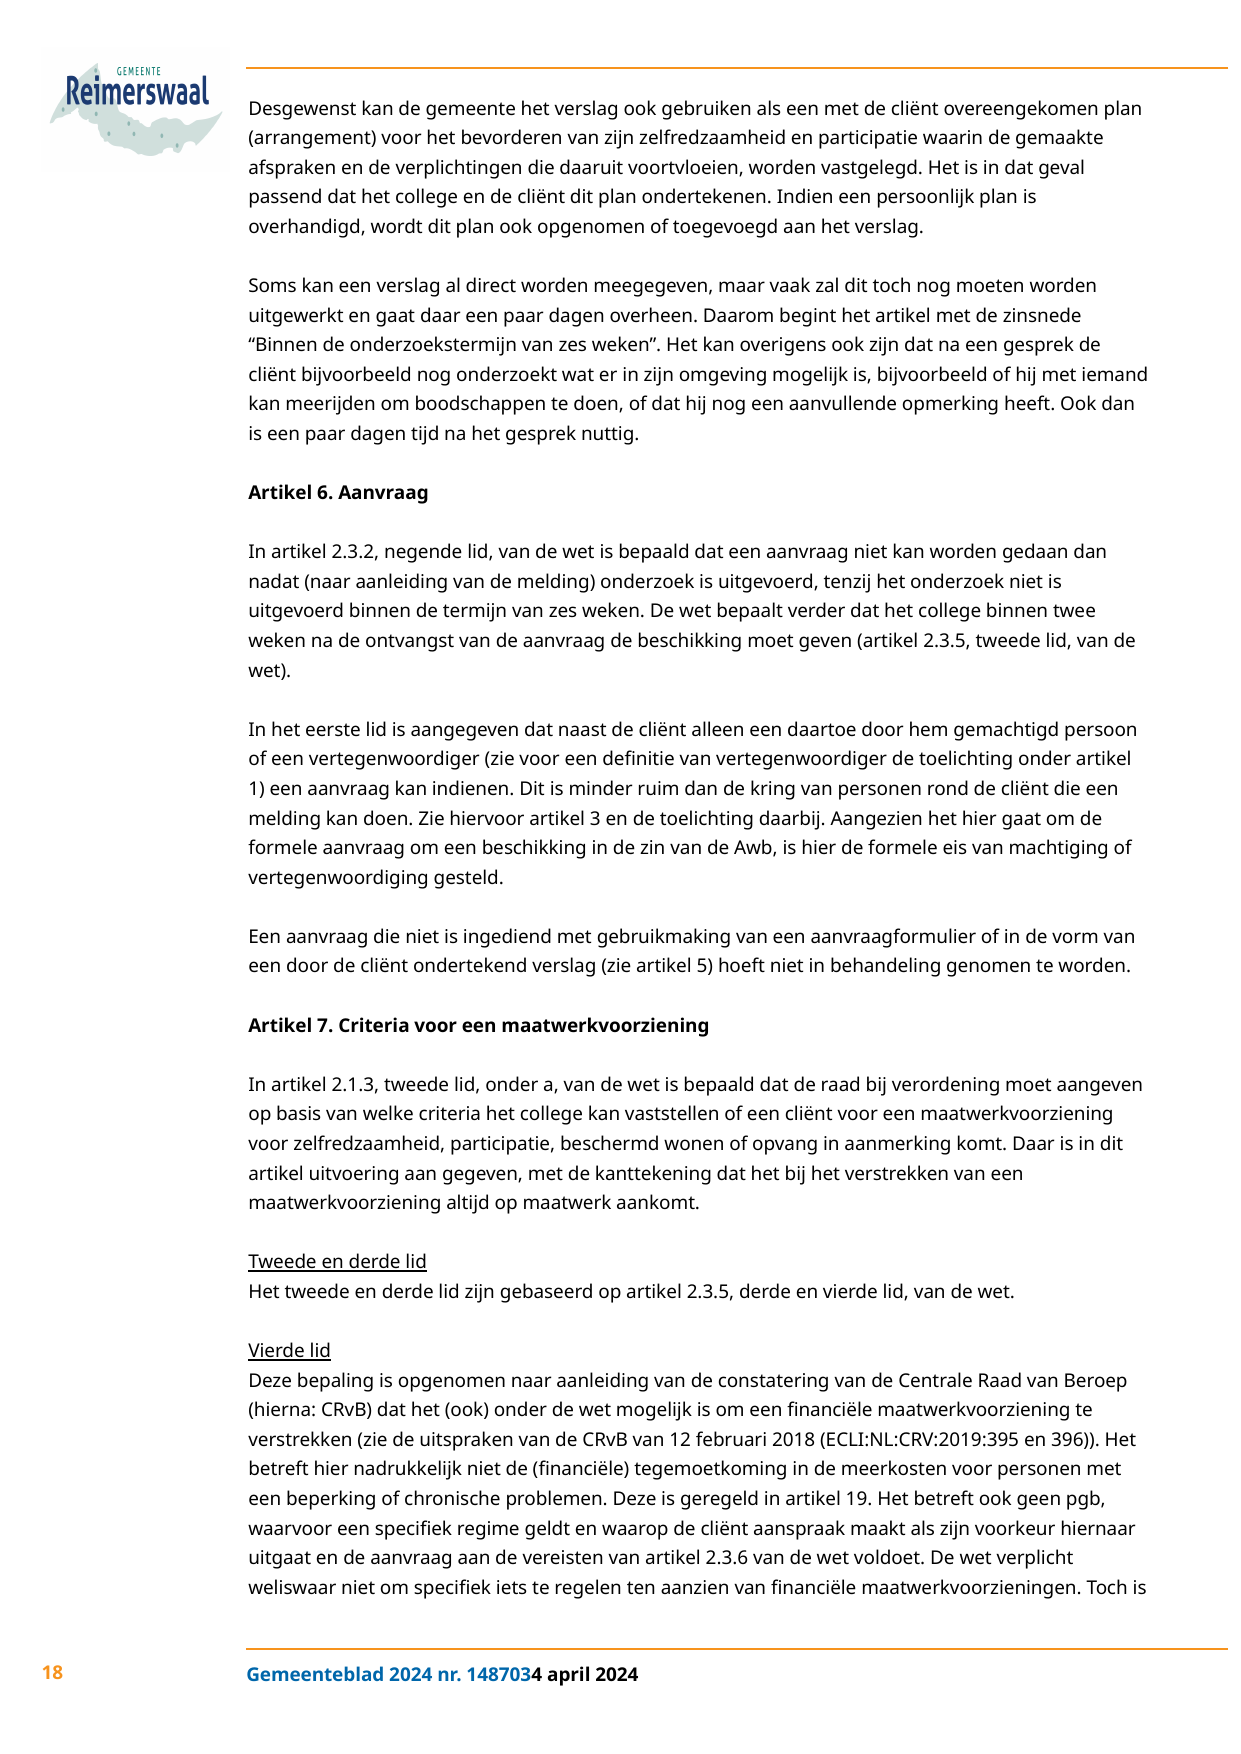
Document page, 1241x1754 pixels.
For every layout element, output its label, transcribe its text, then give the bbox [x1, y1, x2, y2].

picture [41, 47, 231, 172]
text Artikel 7. Criteria voor een maatwerkvoorziening [248, 1012, 1152, 1038]
text Artikel 6. Aanvraag [248, 479, 1152, 505]
text Soms kan een verslag al direct worden meegegeven, maar vaak zal dit toch nog moeten worden uitgewerkt en gaat daar een paar dagen overheen. Daarom begint het artikel met de zinsnede “Binnen de onderzoekstermijn van zes weken”. Het kan overigens ook zijn dat na een gesprek de cliënt bijvoorbeeld nog onderzoekt wat er in zijn omgeving mogelijk is, bijvoorbeeld of hij met iemand kan meerijden om boodschappen te doen, of dat hij nog een aanvullende opmerking heeft. Ook dan is een paar dagen tijd na het gesprek nuttig. [248, 272, 1152, 446]
text Het tweede en derde lid zijn gebaseerd op artikel 2.3.5, derde en vierde lid, van de wet. [248, 1278, 1152, 1304]
text Tweede en derde lid [248, 1248, 1152, 1274]
text Deze bepaling is opgenomen naar aanleiding van de constatering van de Centrale Raad van Beroep (hierna: CRvB) dat het (ook) onder de wet mogelijk is om een financiële maatwerkvoorziening te verstrekken (zie de uitspraken van de CRvB van 12 februari 2018 (ECLI:NL:CRV:2019:395 en 396)). Het betreft hier nadrukkelijk niet de (financiële) tegemoetkoming in de meerkosten voor personen met een beperking of chronische problemen. Deze is geregeld in artikel 19. Het betreft ook geen pgb, waarvoor een specifiek regime geldt en waarop de cliënt aanspraak maakt als zijn voorkeur hiernaar uitgaat en de aanvraag aan de vereisten van artikel 2.3.6 van de wet voldoet. De wet verplicht weliswaar niet om specifiek iets te regelen ten aanzien van financiële maatwerkvoorzieningen. Toch is [248, 1367, 1152, 1600]
text In artikel 2.3.2, negende lid, van de wet is bepaald dat een aanvraag niet kan worden gedaan dan nadat (naar aanleiding van de melding) onderzoek is uitgevoerd, tenzij het onderzoek niet is uitgevoerd binnen de termijn van zes weken. De wet bepaalt verder dat het college binnen twee weken na de ontvangst van de aanvraag de beschikking moet geven (artikel 2.3.5, tweede lid, van de wet). [248, 538, 1152, 683]
text Vierde lid [248, 1337, 1152, 1363]
text In het eerste lid is aangegeven dat naast de cliënt alleen een daartoe door hem gemachtigd persoon of een vertegenwoordiger (zie voor een definitie van vertegenwoordiger de toelichting onder artikel 1) een aanvraag kan indienen. Dit is minder ruim dan de kring van personen rond de cliënt die een melding kan doen. Zie hiervoor artikel 3 en de toelichting daarbij. Aangezien het hier gaat om de formele aanvraag om een beschikking in de zin van de Awb, is hier de formele eis van machtiging of vertegenwoordiging gesteld. [248, 716, 1152, 890]
text Een aanvraag die niet is ingediend met gebruikmaking van een aanvraagformulier of in de vorm van een door de cliënt ondertekend verslag (zie artikel 5) hoeft niet in behandeling genomen te worden. [248, 923, 1152, 978]
text In artikel 2.1.3, tweede lid, onder a, van de wet is bepaald dat de raad bij verordening moet aangeven op basis van welke criteria het college kan vaststellen of een cliënt voor een maatwerkvoorziening voor zelfredzaamheid, participatie, beschermd wonen of opvang in aanmerking komt. Daar is in dit artikel uitvoering aan gegeven, met de kanttekening dat het bij het verstrekken van een maatwerkvoorziening altijd op maatwerk aankomt. [248, 1071, 1152, 1215]
text Desgewenst kan de gemeente het verslag ook gebruiken als een met de cliënt overeengekomen plan (arrangement) voor het bevorderen van zijn zelfredzaamheid en participatie waarin de gemaakte afspraken en de verplichtingen die daaruit voortvloeien, worden vastgelegd. Het is in dat geval passend dat het college en de cliënt dit plan ondertekenen. Indien een persoonlijk plan is overhandigd, wordt dit plan ook opgenomen of toegevoegd aan het verslag. [248, 95, 1152, 239]
